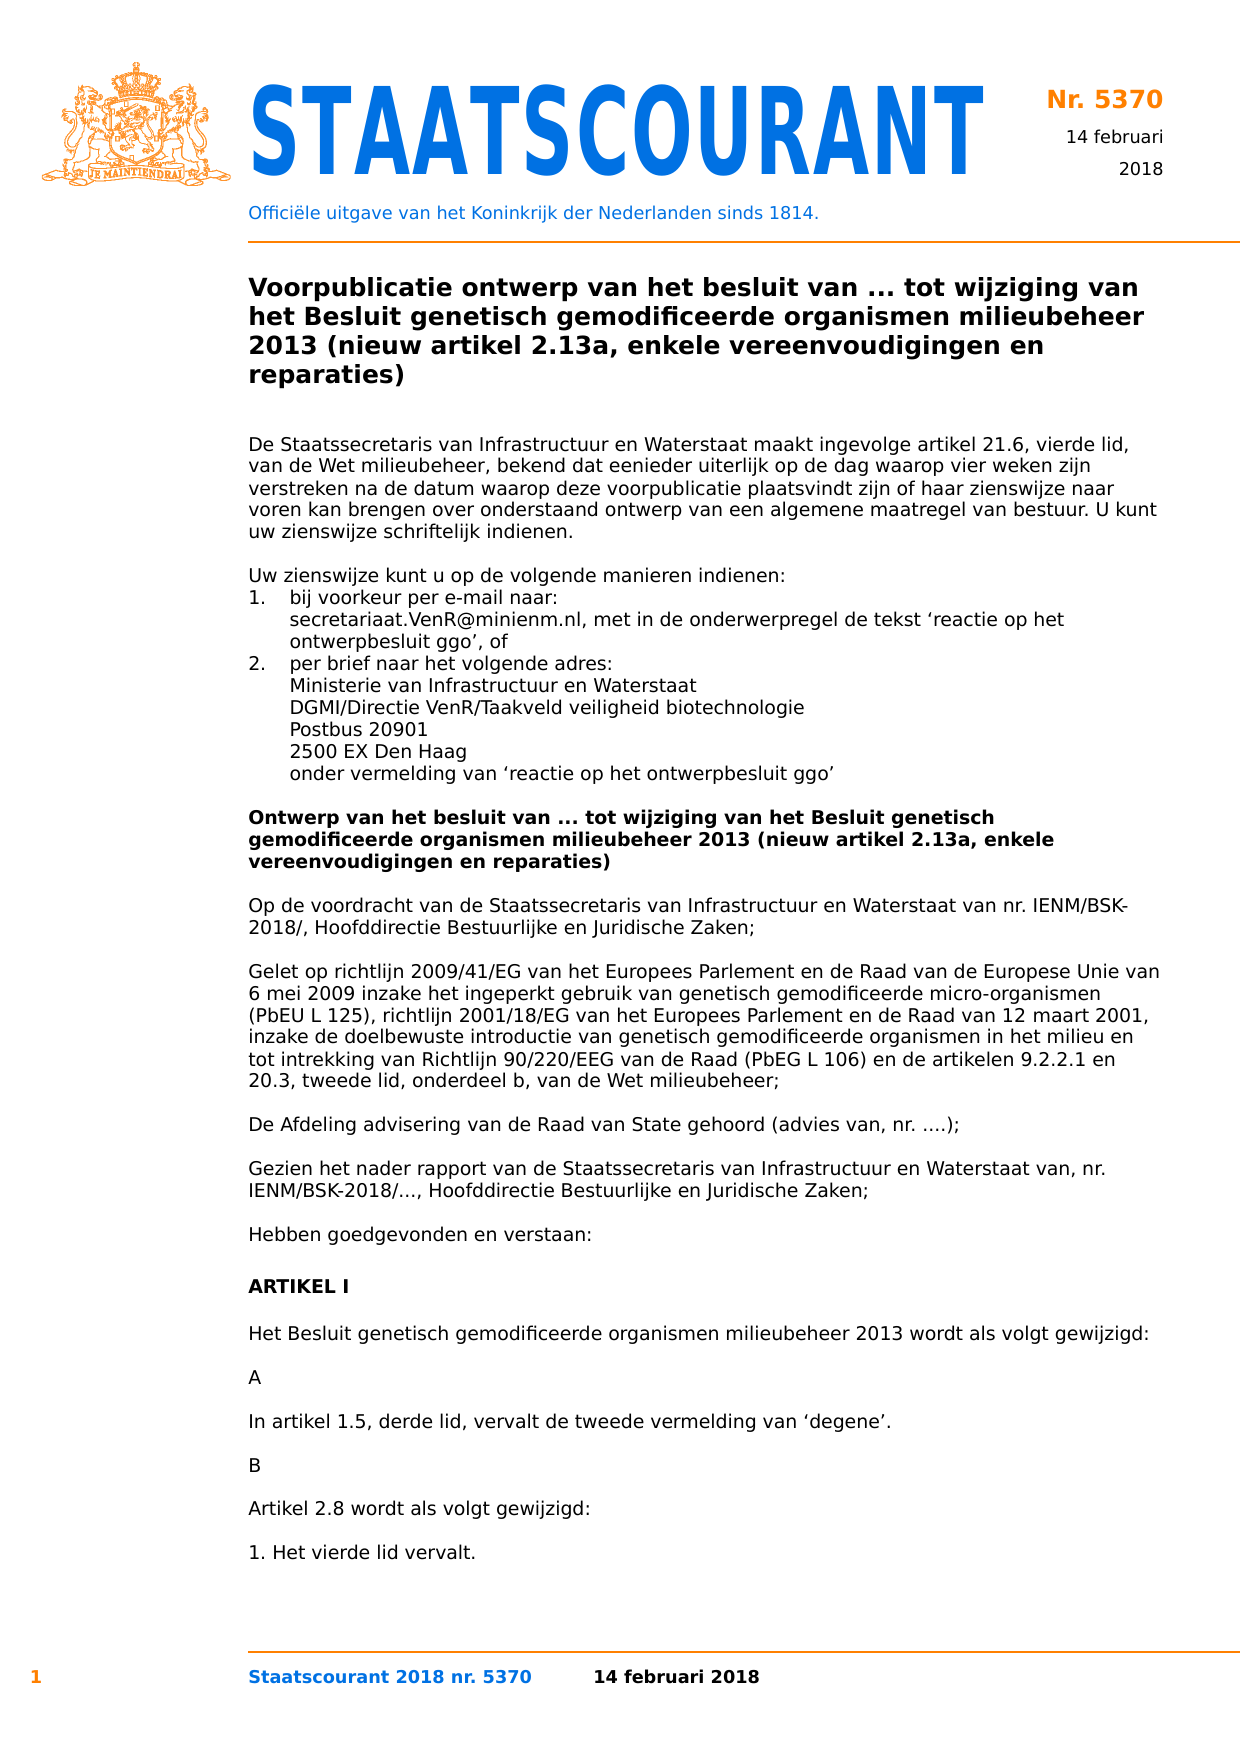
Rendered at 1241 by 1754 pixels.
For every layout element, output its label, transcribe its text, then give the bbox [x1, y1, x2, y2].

text onder vermelding van ‘reactie op het ontwerpbesluit ggo’ [289, 763, 1163, 785]
subtitle ARTIKEL I [248, 1276, 1163, 1298]
subtitle Voorpublicatie ontwerp van het besluit van ... tot wijziging van het Besluit genetisch gemodificeerde organismen milieubeheer 2013 (nieuw artikel 2.13a, enkele vereenvoudigingen en reparaties) [248, 273, 1163, 390]
table_header [25, 62, 248, 241]
text Gezien het nader rapport van de Staatssecretaris van Infrastructuur en Waterstaat van, nr. IENM/BSK-2018/..., Hoofddirectie Bestuurlijke en Juridische Zaken; [248, 1158, 1163, 1202]
text DGMI/Directie VenR/Taakveld veiligheid biotechnologie [289, 697, 1163, 719]
text secretariaat.VenR@minienm.nl, met in de onderwerpregel de tekst ‘reactie op het ontwerpbesluit ggo’, of [289, 609, 1163, 653]
text Ministerie van Infrastructuur en Waterstaat [289, 675, 1163, 697]
table_header Nr. 5370 [998, 62, 1240, 121]
text 2. per brief naar het volgende adres: [248, 653, 1163, 675]
text Het Besluit genetisch gemodificeerde organismen milieubeheer 2013 wordt als volgt gewijzigd: [248, 1323, 1163, 1345]
text De Afdeling advisering van de Raad van State gehoord (advies van, nr. ....); [248, 1114, 1163, 1136]
text Ontwerp van het besluit van ... tot wijziging van het Besluit genetisch gemodificeerde organismen milieubeheer 2013 (nieuw artikel 2.13a, enkele vereenvoudigingen en reparaties) [248, 807, 1163, 873]
text Uw zienswijze kunt u op de volgende manieren indienen: [248, 565, 1163, 587]
text 1. Het vierde lid vervalt. [248, 1542, 1163, 1564]
table_cell 2018 [998, 153, 1240, 203]
text Postbus 20901 [289, 719, 1163, 741]
text 1. bij voorkeur per e-mail naar: [248, 587, 1163, 609]
text In artikel 1.5, derde lid, vervalt de tweede vermelding van ‘degene’. [248, 1411, 1163, 1433]
table_cell 14 februari [998, 121, 1240, 153]
text A [248, 1367, 1163, 1389]
text Op de voordracht van de Staatssecretaris van Infrastructuur en Waterstaat van nr. IENM/BSK-2018/, Hoofddirectie Bestuurlijke en Juridische Zaken; [248, 895, 1163, 939]
text Hebben goedgevonden en verstaan: [248, 1224, 1163, 1246]
text 2500 EX Den Haag [289, 741, 1163, 763]
text Artikel 2.8 wordt als volgt gewijzigd: [248, 1498, 1163, 1520]
table_cell Officiële uitgave van het Koninkrijk der Nederlanden sinds 1814. [248, 203, 1240, 241]
text B [248, 1454, 1163, 1476]
table_header STAATSCOURANT [248, 62, 998, 203]
text Gelet op richtlijn 2009/41/EG van het Europees Parlement en de Raad van de Europese Unie van 6 mei 2009 inzake het ingeperkt gebruik van genetisch gemodificeerde micro-organismen (PbEU L 125), richtlijn 2001/18/EG van het Europees Parlement en de Raad van 12 maart 2001, inzake de doelbewuste introductie van genetisch gemodificeerde organismen in het milieu en tot intrekking van Richtlijn 90/220/EEG van de Raad (PbEG L 106) en de artikelen 9.2.2.1 en 20.3, tweede lid, onderdeel b, van de Wet milieubeheer; [248, 961, 1163, 1092]
text De Staatssecretaris van Infrastructuur en Waterstaat maakt ingevolge artikel 21.6, vierde lid, van de Wet milieubeheer, bekend dat eenieder uiterlijk op de dag waarop vier weken zijn verstreken na de datum waarop deze voorpublicatie plaatsvindt zijn of haar zienswijze naar voren kan brengen over onderstaand ontwerp van een algemene maatregel van bestuur. U kunt uw zienswijze schriftelijk indienen. [248, 433, 1163, 543]
picture [41, 62, 231, 186]
